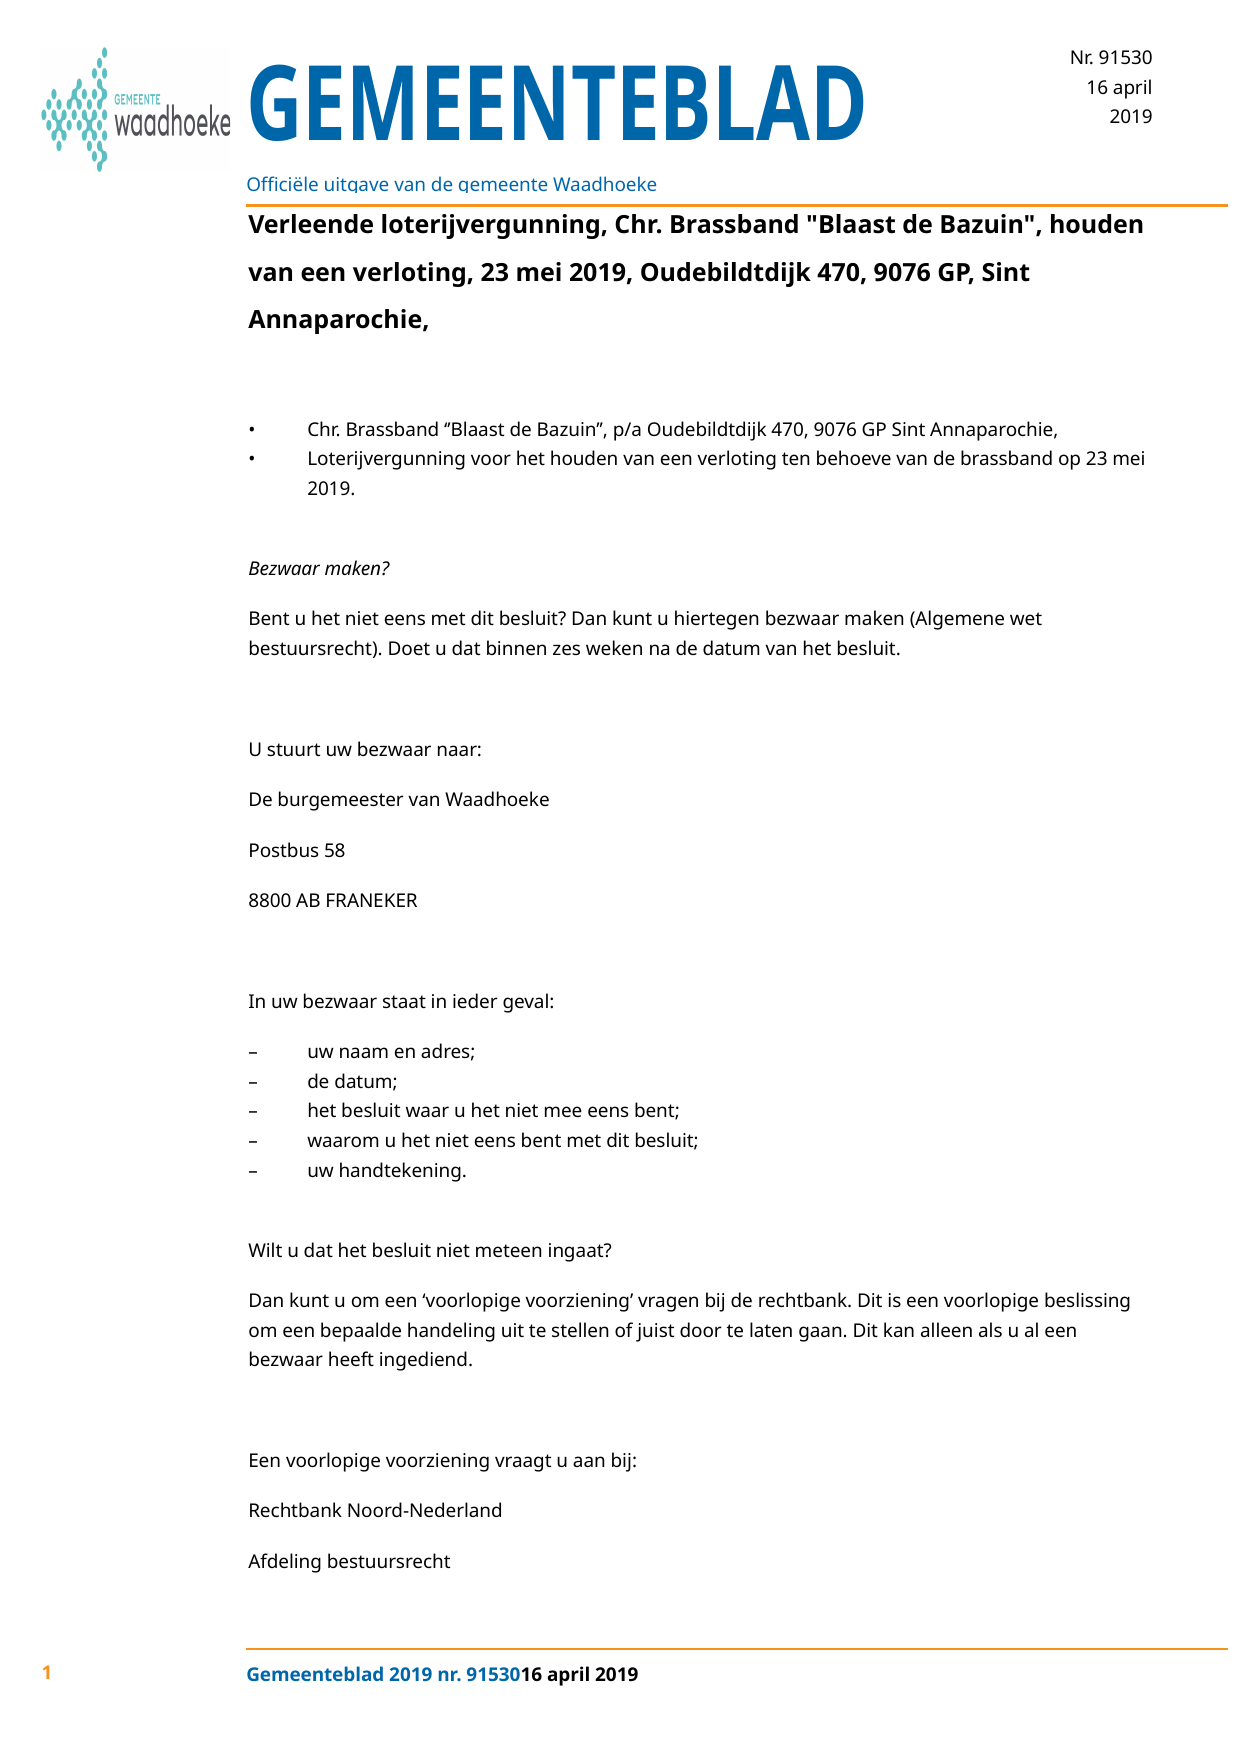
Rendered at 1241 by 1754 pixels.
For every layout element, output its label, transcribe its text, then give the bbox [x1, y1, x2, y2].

list waarom u het niet eens bent met dit besluit; [248, 1127, 1152, 1153]
text Dan kunt u om een ‘voorlopige voorziening’ vragen bij de rechtbank. Dit is een voorlopige beslissing om een bepaalde handeling uit te stellen of juist door te laten gaan. Dit kan alleen als u al een bezwaar heeft ingediend. [248, 1287, 1152, 1372]
text Rechtbank Noord-Nederland [248, 1498, 1152, 1523]
list Loterijvergunning voor het houden van een verloting ten behoeve van de brassband op 23 mei 2019. [248, 446, 1152, 501]
list uw naam en adres; [248, 1038, 1152, 1064]
list de datum; [248, 1068, 1152, 1094]
text Wilt u dat het besluit niet meteen ingaat? [248, 1237, 1152, 1262]
text Verleende loterijvergunning, Chr. Brassband "Blaast de Bazuin", houden van een verloting, 23 mei 2019, Oudebildtdijk 470, 9076 GP, Sint Annaparochie, [248, 207, 1152, 336]
list het besluit waar u het niet mee eens bent; [248, 1098, 1152, 1123]
text In uw bezwaar staat in ieder geval: [248, 988, 1152, 1014]
list uw handtekening. [248, 1157, 1152, 1182]
text Postbus 58 [248, 837, 1152, 862]
text Afdeling bestuursrecht [248, 1548, 1152, 1574]
text De burgemeester van Waadhoeke [248, 786, 1152, 812]
text Een voorlopige voorziening vraagt u aan bij: [248, 1447, 1152, 1473]
text Bent u het niet eens met dit besluit? Dan kunt u hiertegen bezwaar maken (Algemene wet bestuursrecht). Doet u dat binnen zes weken na de datum van het besluit. [248, 606, 1152, 661]
text 8800 AB FRANEKER [248, 887, 1152, 913]
text Bezwaar maken? [248, 555, 1152, 581]
text U stuurt uw bezwaar naar: [248, 736, 1152, 762]
list Chr. Brassband ‘’Blaast de Bazuin’’, p/a Oudebildtdijk 470, 9076 GP Sint Annaparochie, [248, 416, 1152, 442]
picture [41, 47, 231, 172]
